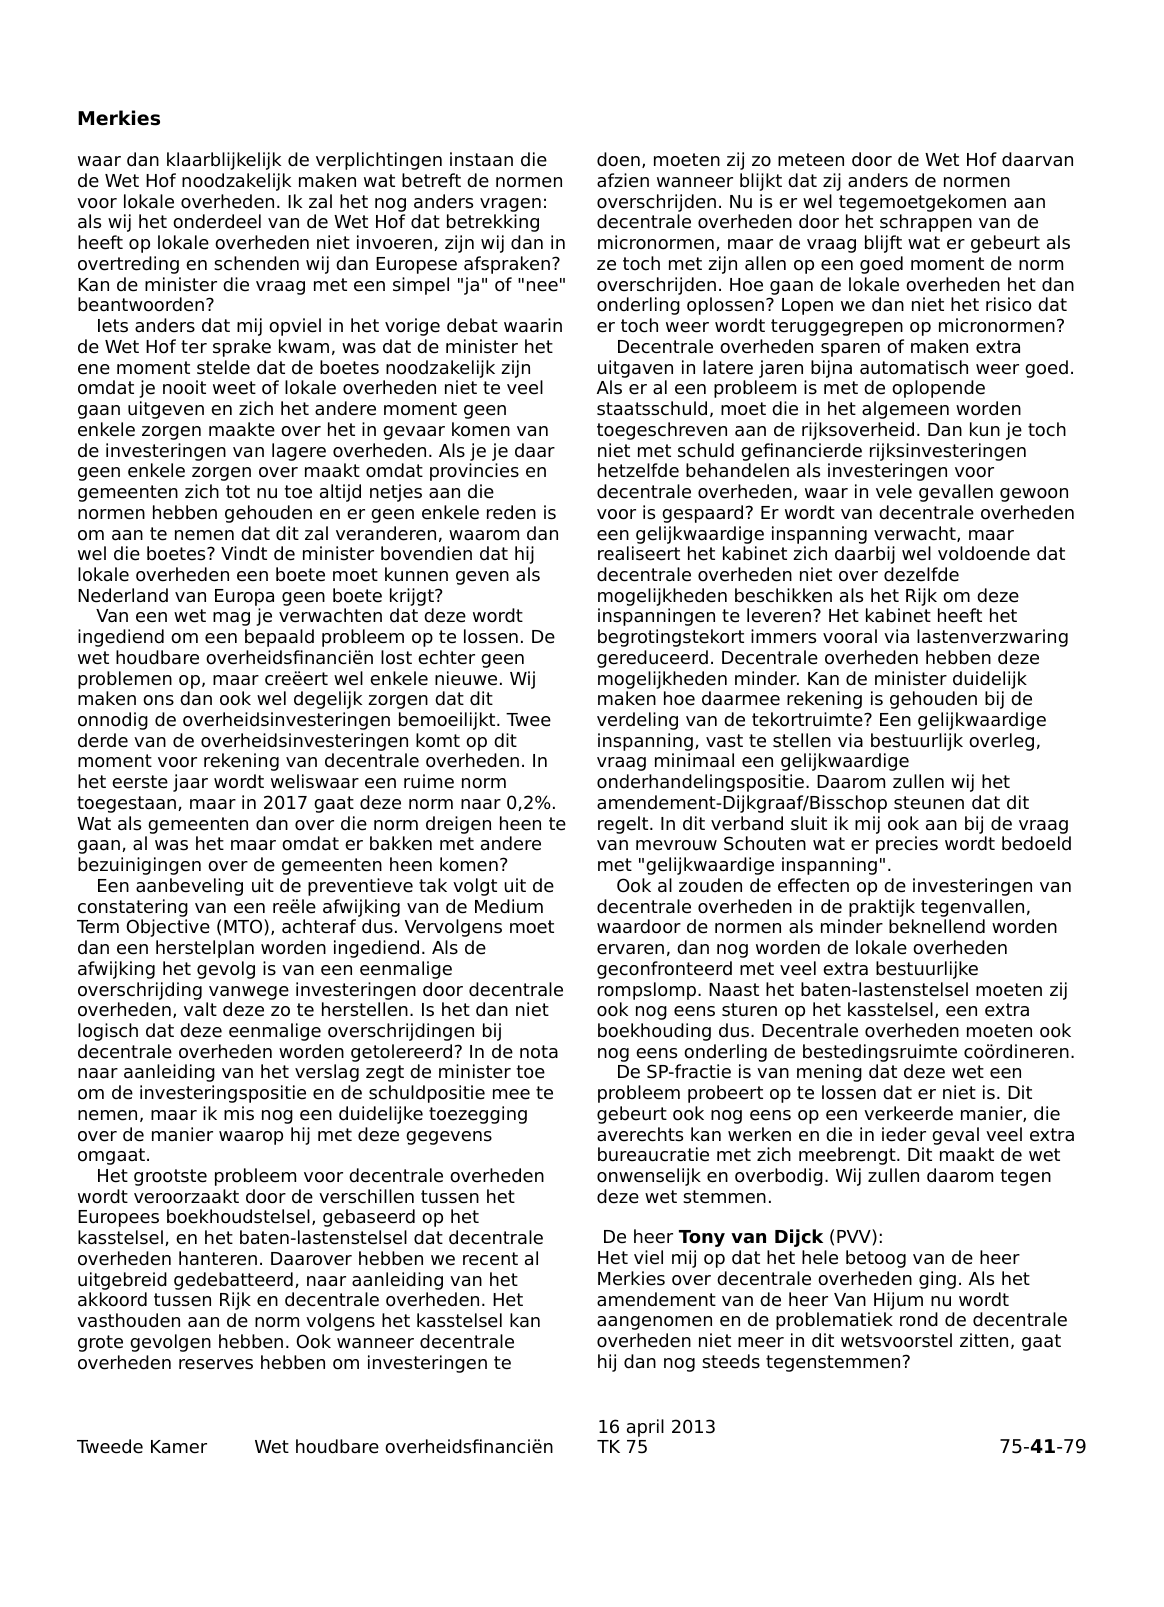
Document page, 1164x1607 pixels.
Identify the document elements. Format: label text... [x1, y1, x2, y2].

text Ook al zouden de effecten op de investeringen van decentrale overheden in de praktijk tegenvallen, waardoor de normen als minder beknellend worden ervaren, dan nog worden de lokale overheden geconfronteerd met veel extra bestuurlijke rompslomp. Naast het baten-lastenstelsel moeten zij ook nog eens sturen op het kasstelsel, een extra boekhouding dus. Decentrale overheden moeten ook nog eens onderling de bestedingsruimte coördineren. [596, 876, 1087, 1062]
text Iets anders dat mij opviel in het vorige debat waarin de Wet Hof ter sprake kwam, was dat de minister het ene moment stelde dat de boetes noodzakelijk zijn omdat je nooit weet of lokale overheden niet te veel gaan uitgeven en zich het andere moment geen enkele zorgen maakte over het in gevaar komen van de investeringen van lagere overheden. Als je je daar geen enkele zorgen over maakt omdat provincies en gemeenten zich tot nu toe altijd netjes aan die normen hebben gehouden en er geen enkele reden is om aan te nemen dat dit zal veranderen, waarom dan wel die boetes? Vindt de minister bovendien dat hij lokale overheden een boete moet kunnen geven als Nederland van Europa geen boete krijgt? [77, 316, 567, 606]
text Een aanbeveling uit de preventieve tak volgt uit de constatering van een reële afwijking van de Medium Term Objective (MTO), achteraf dus. Vervolgens moet dan een herstelplan worden ingediend. Als de afwijking het gevolg is van een eenmalige overschrijding vanwege investeringen door decentrale overheden, valt deze zo te herstellen. Is het dan niet logisch dat deze eenmalige overschrijdingen bij decentrale overheden worden getolereerd? In de nota naar aanleiding van het verslag zegt de minister toe om de investeringspositie en de schuldpositie mee te nemen, maar ik mis nog een duidelijke toezegging over de manier waarop hij met deze gegevens omgaat. [77, 876, 567, 1166]
text Het grootste probleem voor decentrale overheden wordt veroorzaakt door de verschillen tussen het Europees boekhoudstelsel, gebaseerd op het kasstelsel, en het baten-lastenstelsel dat decentrale overheden hanteren. Daarover hebben we recent al uitgebreid gedebatteerd, naar aanleiding van het akkoord tussen Rijk en decentrale overheden. Het vasthouden aan de norm volgens het kasstelsel kan grote gevolgen hebben. Ook wanneer decentrale overheden reserves hebben om investeringen te [77, 1166, 567, 1373]
text De SP-fractie is van mening dat deze wet een probleem probeert op te lossen dat er niet is. Dit gebeurt ook nog eens op een verkeerde manier, die averechts kan werken en die in ieder geval veel extra bureaucratie met zich meebrengt. Dit maakt de wet onwenselijk en overbodig. Wij zullen daarom tegen deze wet stemmen. [596, 1062, 1087, 1207]
text Decentrale overheden sparen of maken extra uitgaven in latere jaren bijna automatisch weer goed. Als er al een probleem is met de oplopende staatsschuld, moet die in het algemeen worden toegeschreven aan de rijksoverheid. Dan kun je toch niet met schuld gefinancierde rijksinvesteringen hetzelfde behandelen als investeringen voor decentrale overheden, waar in vele gevallen gewoon voor is gespaard? Er wordt van decentrale overheden een gelijkwaardige inspanning verwacht, maar realiseert het kabinet zich daarbij wel voldoende dat decentrale overheden niet over dezelfde mogelijkheden beschikken als het Rijk om deze inspanningen te leveren? Het kabinet heeft het begrotingstekort immers vooral via lastenverzwaring gereduceerd. Decentrale overheden hebben deze mogelijkheden minder. Kan de minister duidelijk maken hoe daarmee rekening is gehouden bij de verdeling van de tekortruimte? Een gelijkwaardige inspanning, vast te stellen via bestuurlijk overleg, vraag minimaal een gelijkwaardige onderhandelingspositie. Daarom zullen wij het amendement-Dijkgraaf/Bisschop steunen dat dit regelt. In dit verband sluit ik mij ook aan bij de vraag van mevrouw Schouten wat er precies wordt bedoeld met "gelijkwaardige inspanning". [596, 337, 1087, 876]
text Van een wet mag je verwachten dat deze wordt ingediend om een bepaald probleem op te lossen. De wet houdbare overheidsfinanciën lost echter geen problemen op, maar creëert wel enkele nieuwe. Wij maken ons dan ook wel degelijk zorgen dat dit onnodig de overheidsinvesteringen bemoeilijkt. Twee derde van de overheidsinvesteringen komt op dit moment voor rekening van decentrale overheden. In het eerste jaar wordt weliswaar een ruime norm toegestaan, maar in 2017 gaat deze norm naar 0,2%. Wat als gemeenten dan over die norm dreigen heen te gaan, al was het maar omdat er bakken met andere bezuinigingen over de gemeenten heen komen? [77, 606, 567, 876]
text Het viel mij op dat het hele betoog van de heer Merkies over decentrale overheden ging. Als het amendement van de heer Van Hijum nu wordt aangenomen en de problematiek rond de decentrale overheden niet meer in dit wetsvoorstel zitten, gaat hij dan nog steeds tegenstemmen? [596, 1248, 1087, 1372]
text waar dan klaarblijkelijk de verplichtingen instaan die de Wet Hof noodzakelijk maken wat betreft de normen voor lokale overheden. Ik zal het nog anders vragen: als wij het onderdeel van de Wet Hof dat betrekking heeft op lokale overheden niet invoeren, zijn wij dan in overtreding en schenden wij dan Europese afspraken? Kan de minister die vraag met een simpel "ja" of "nee" beantwoorden? [77, 150, 567, 316]
text De heer Tony van Dijck (PVV): [596, 1227, 1087, 1248]
text doen, moeten zij zo meteen door de Wet Hof daarvan afzien wanneer blijkt dat zij anders de normen overschrijden. Nu is er wel tegemoetgekomen aan decentrale overheden door het schrappen van de micronormen, maar de vraag blijft wat er gebeurt als ze toch met zijn allen op een goed moment de norm overschrijden. Hoe gaan de lokale overheden het dan onderling oplossen? Lopen we dan niet het risico dat er toch weer wordt teruggegrepen op micronormen? [596, 150, 1087, 337]
